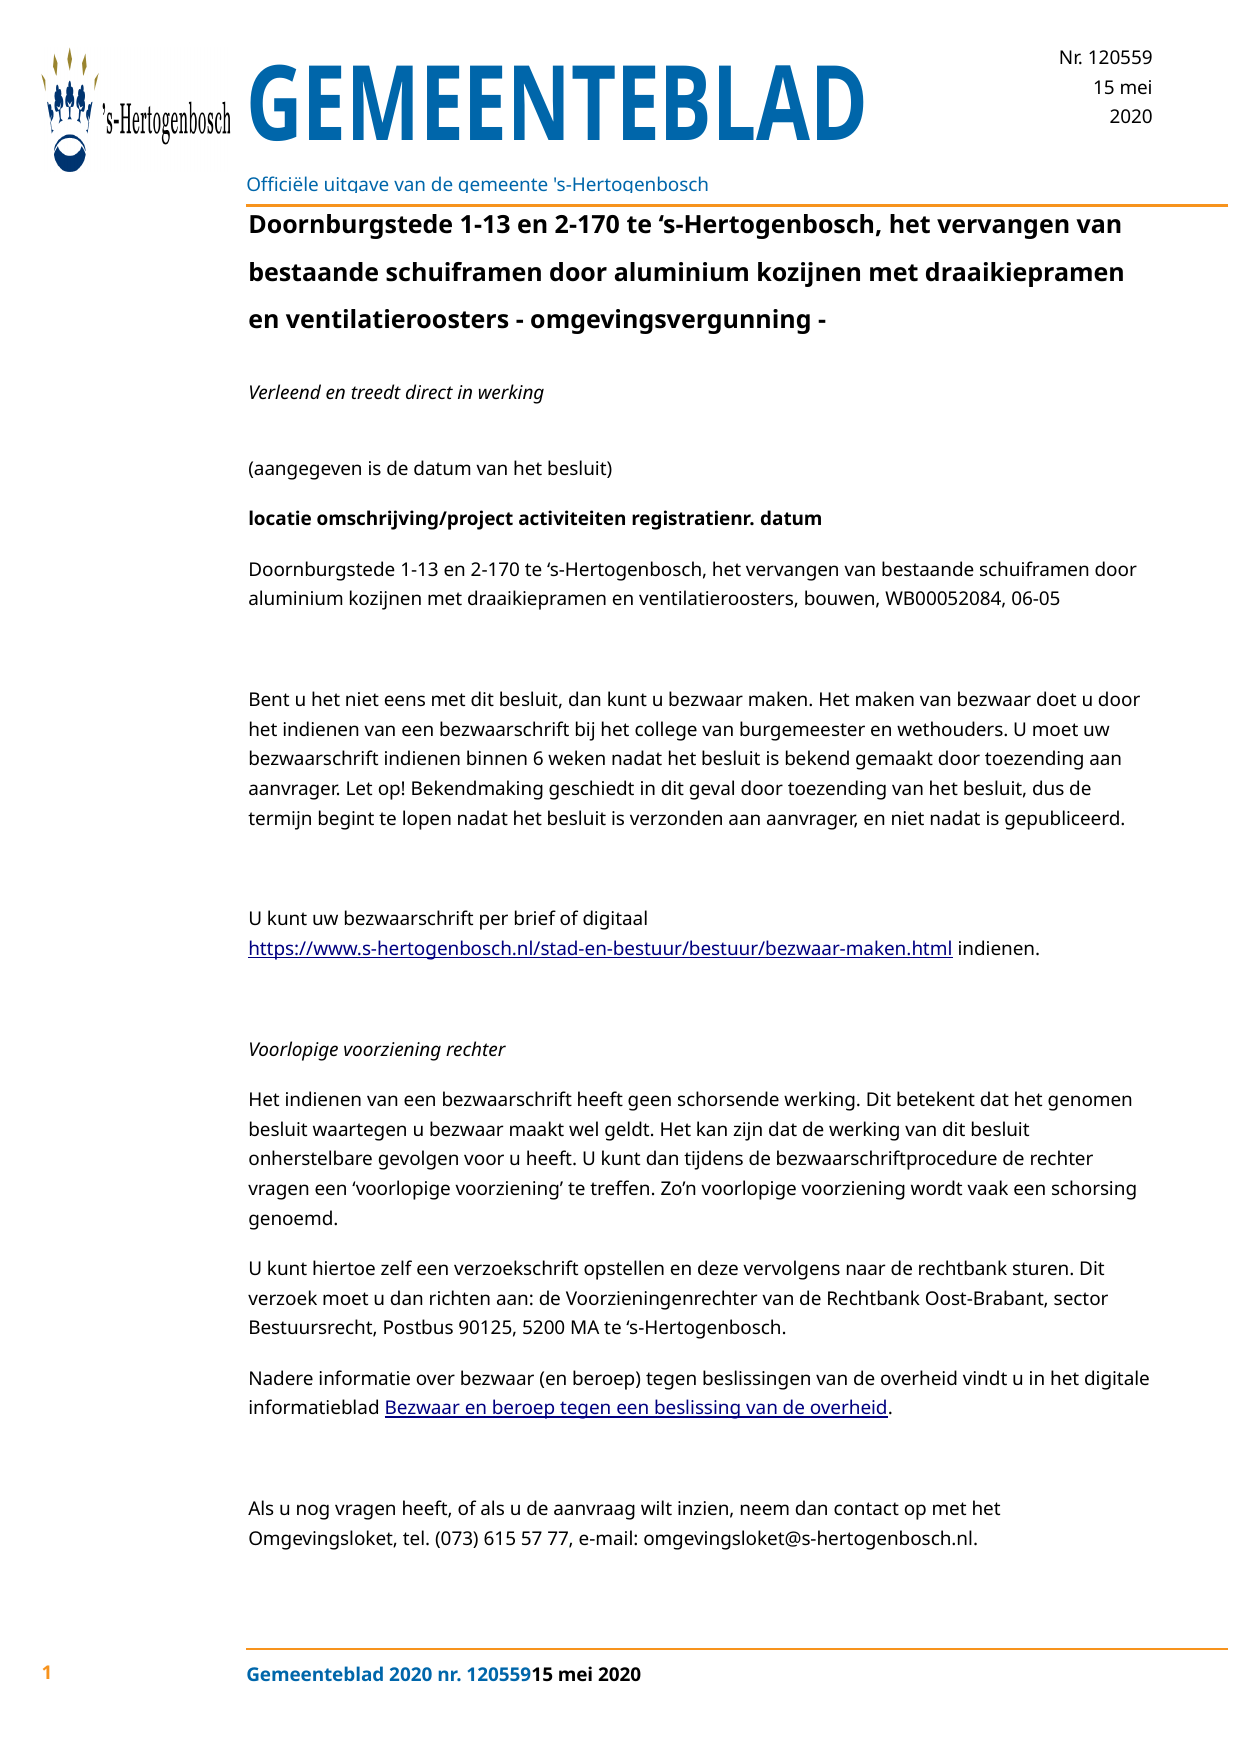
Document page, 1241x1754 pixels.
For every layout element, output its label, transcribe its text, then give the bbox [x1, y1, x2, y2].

text Voorlopige voorziening rechter [248, 1036, 1152, 1062]
text Doornburgstede 1-13 en 2-170 te ‘s-Hertogenbosch, het vervangen van bestaande schuiframen door aluminium kozijnen met draaikiepramen en ventilatieroosters, bouwen, WB00052084, 06-05 [248, 556, 1152, 611]
text (aangegeven is de datum van het besluit) [248, 455, 1152, 481]
text Als u nog vragen heeft, of als u de aanvraag wilt inzien, neem dan contact op met het Omgevingsloket, tel. (073) 615 57 77, e-mail: omgevingsloket@s-hertogenbosch.nl. [248, 1495, 1152, 1551]
text U kunt uw bezwaarschrift per brief of digitaal https://www.s-hertogenbosch.nl/stad-en-bestuur/bestuur/bezwaar-maken.html indienen. [248, 906, 1152, 961]
text U kunt hiertoe zelf een verzoekschrift opstellen en deze vervolgens naar de rechtbank sturen. Dit verzoek moet u dan richten aan: de Voorzieningenrechter van de Rechtbank Oost-Brabant, sector Bestuursrecht, Postbus 90125, 5200 MA te ‘s-Hertogenbosch. [248, 1255, 1152, 1340]
text Nadere informatie over bezwaar (en beroep) tegen beslissingen van de overheid vindt u in het digitale informatieblad Bezwaar en beroep tegen een beslissing van de overheid. [248, 1365, 1152, 1420]
text Het indienen van een bezwaarschrift heeft geen schorsende werking. Dit betekent dat het genomen besluit waartegen u bezwaar maakt wel geldt. Het kan zijn dat de werking van dit besluit onherstelbare gevolgen voor u heeft. U kunt dan tijdens de bezwaarschriftprocedure de rechter vragen een ‘voorlopige voorziening’ te treffen. Zo’n voorlopige voorziening wordt vaak een schorsing genoemd. [248, 1086, 1152, 1231]
text Bent u het niet eens met dit besluit, dan kunt u bezwaar maken. Het maken van bezwaar doet u door het indienen van een bezwaarschrift bij het college van burgemeester en wethouders. U moet uw bezwaarschrift indienen binnen 6 weken nadat het besluit is bekend gemaakt door toezending aan aanvrager. Let op! Bekendmaking geschiedt in dit geval door toezending van het besluit, dus de termijn begint te lopen nadat het besluit is verzonden aan aanvrager, en niet nadat is gepubliceerd. [248, 686, 1152, 831]
text Doornburgstede 1-13 en 2-170 te ‘s-Hertogenbosch, het vervangen van bestaande schuiframen door aluminium kozijnen met draaikiepramen en ventilatieroosters - omgevingsvergunning - [248, 207, 1152, 336]
text locatie omschrijving/project activiteiten registratienr. datum [248, 506, 1152, 531]
picture [41, 47, 231, 172]
text Verleend en treedt direct in werking [248, 379, 1152, 405]
